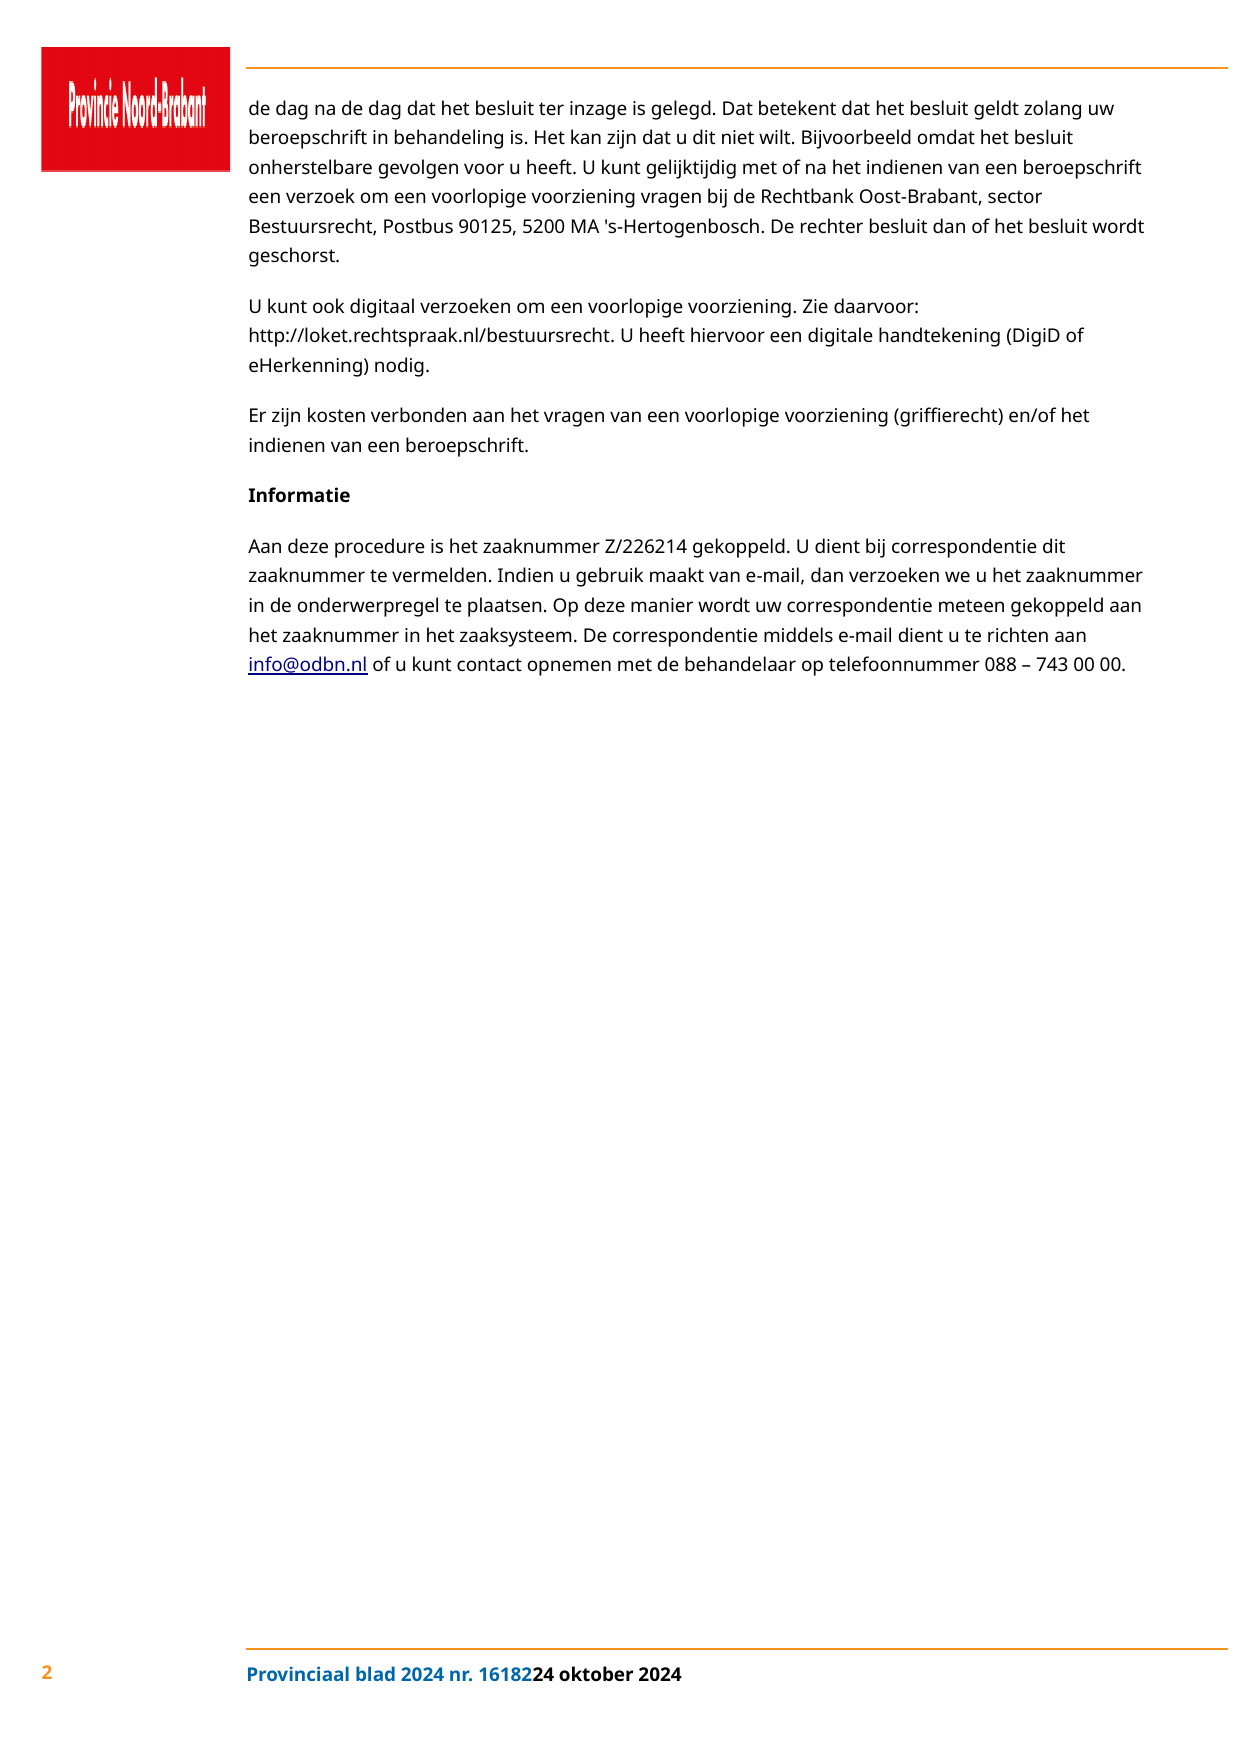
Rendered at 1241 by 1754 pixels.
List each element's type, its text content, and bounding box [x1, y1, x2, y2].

text de dag na de dag dat het besluit ter inzage is gelegd. Dat betekent dat het besluit geldt zolang uw beroepschrift in behandeling is. Het kan zijn dat u dit niet wilt. Bijvoorbeeld omdat het besluit onherstelbare gevolgen voor u heeft. U kunt gelijktijdig met of na het indienen van een beroepschrift een verzoek om een voorlopige voorziening vragen bij de Rechtbank Oost-Brabant, sector Bestuursrecht, Postbus 90125, 5200 MA 's‑Hertogenbosch. De rechter besluit dan of het besluit wordt geschorst. [248, 95, 1152, 268]
text Informatie [248, 483, 1152, 508]
text Er zijn kosten verbonden aan het vragen van een voorlopige voorziening (griffierecht) en/of het indienen van een beroepschrift. [248, 403, 1152, 458]
text Aan deze procedure is het zaaknummer Z/226214 gekoppeld. U dient bij correspondentie dit zaaknummer te vermelden. Indien u gebruik maakt van e-mail, dan verzoeken we u het zaaknummer in de onderwerpregel te plaatsen. Op deze manier wordt uw correspondentie meteen gekoppeld aan het zaaknummer in het zaaksysteem. De correspondentie middels e-mail dient u te richten aan info@odbn.nl of u kunt contact opnemen met de behandelaar op telefoonnummer 088 – 743 00 00. [248, 533, 1152, 677]
text U kunt ook digitaal verzoeken om een voorlopige voorziening. Zie daarvoor: http://loket.rechtspraak.nl/bestuursrecht. U heeft hiervoor een digitale handtekening (DigiD of eHerkenning) nodig. [248, 293, 1152, 378]
picture [41, 47, 231, 172]
